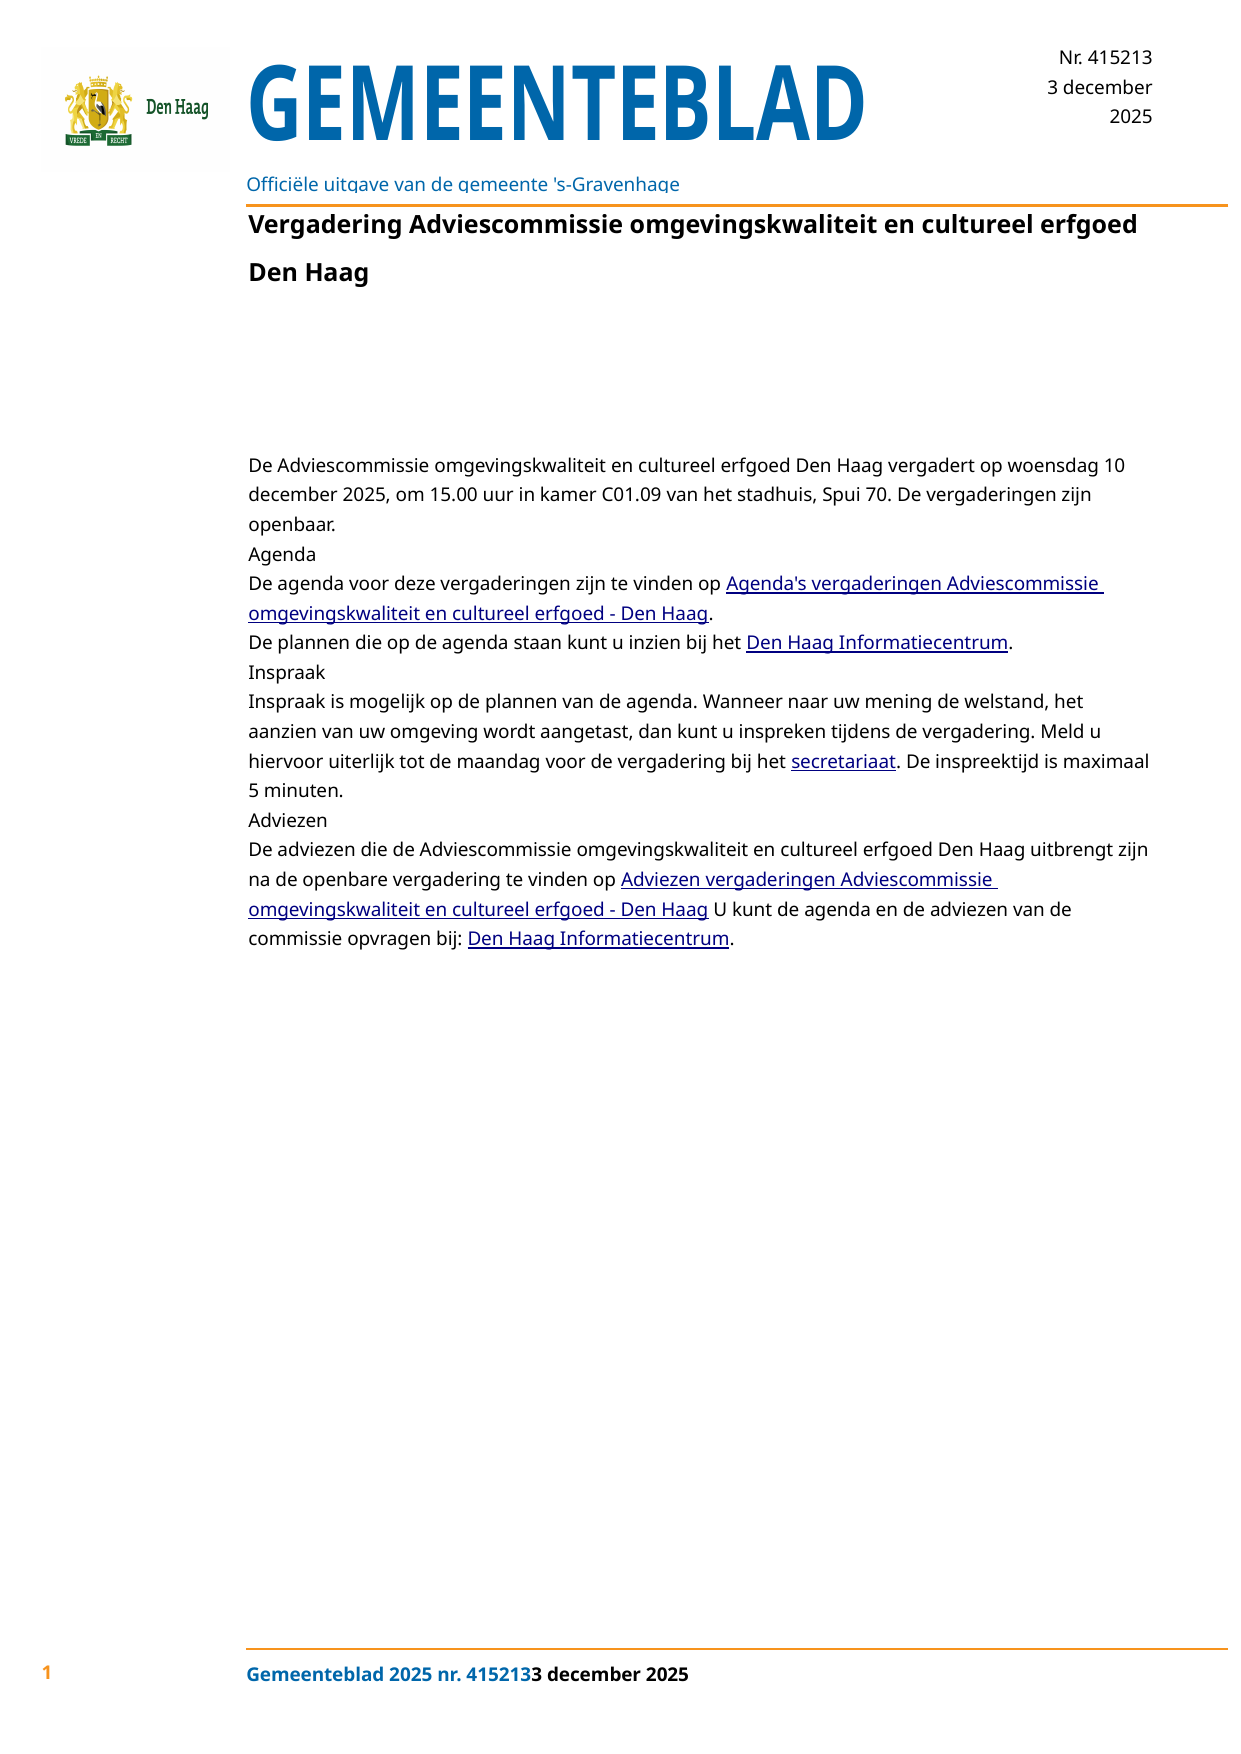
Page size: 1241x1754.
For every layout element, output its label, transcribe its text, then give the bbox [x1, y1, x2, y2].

text Inspraak [248, 659, 1152, 685]
text Vergadering Adviescommissie omgevingskwaliteit en cultureel erfgoed Den Haag [248, 207, 1152, 288]
text De agenda voor deze vergaderingen zijn te vinden op Agenda's vergaderingen Adviescommissie omgevingskwaliteit en cultureel erfgoed - Den Haag. [248, 570, 1152, 626]
text De Adviescommissie omgevingskwaliteit en cultureel erfgoed Den Haag vergadert op woensdag 10 december 2025, om 15.00 uur in kamer C01.09 van het stadhuis, Spui 70. De vergaderingen zijn openbaar. [248, 452, 1152, 537]
text Adviezen [248, 807, 1152, 833]
picture [41, 47, 231, 172]
text De adviezen die de Adviescommissie omgevingskwaliteit en cultureel erfgoed Den Haag uitbrengt zijn na de openbare vergadering te vinden op Adviezen vergaderingen Adviescommissie omgevingskwaliteit en cultureel erfgoed - Den Haag U kunt de agenda en de adviezen van de commissie opvragen bij: Den Haag Informatiecentrum. [248, 837, 1152, 951]
text Agenda [248, 541, 1152, 567]
text De plannen die op de agenda staan kunt u inzien bij het Den Haag Informatiecentrum. [248, 629, 1152, 655]
text Inspraak is mogelijk op de plannen van de agenda. Wanneer naar uw mening de welstand, het aanzien van uw omgeving wordt aangetast, dan kunt u inspreken tijdens de vergadering. Meld u hiervoor uiterlijk tot de maandag voor de vergadering bij het secretariaat. De inspreektijd is maximaal 5 minuten. [248, 689, 1152, 803]
